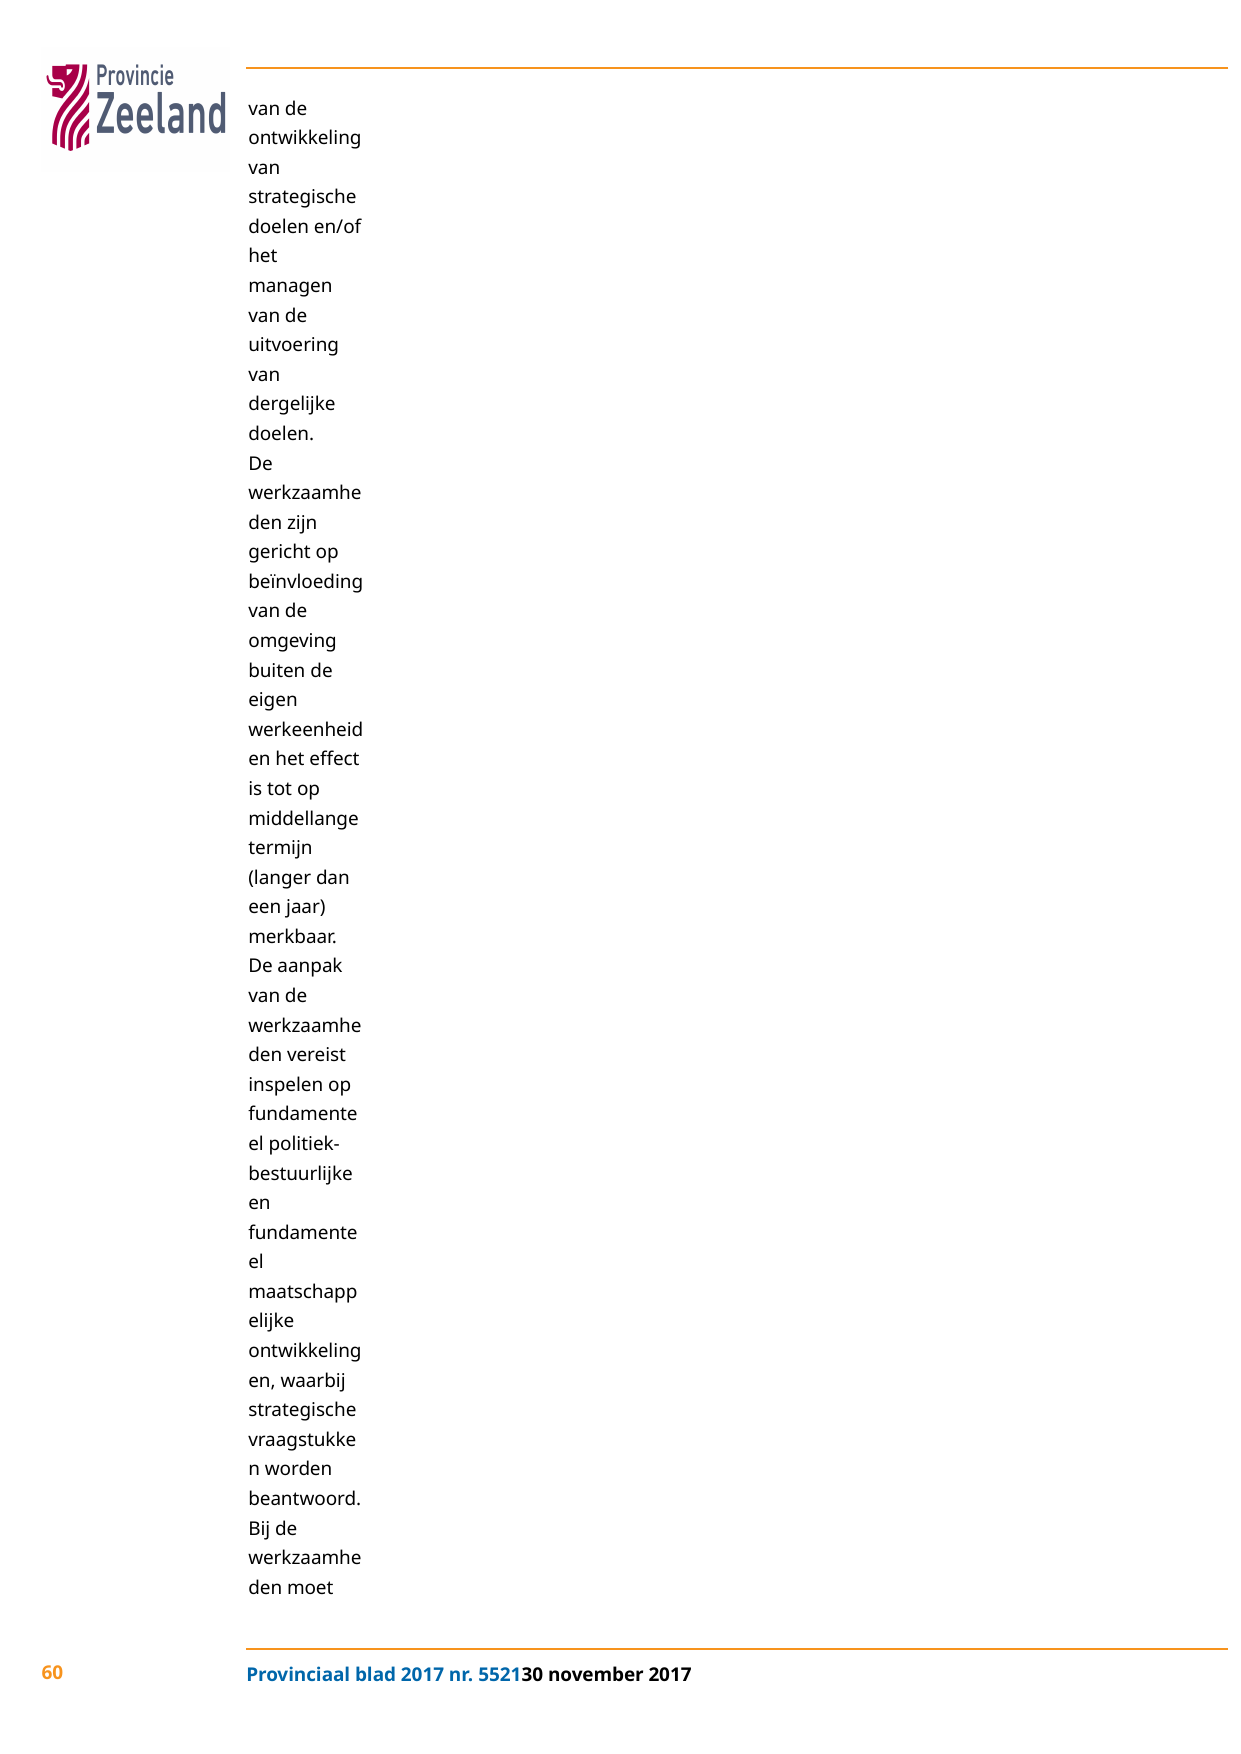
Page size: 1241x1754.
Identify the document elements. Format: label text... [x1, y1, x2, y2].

table_cell [478, 95, 590, 1600]
table_cell [702, 95, 814, 1600]
table_cell [815, 95, 927, 1600]
table_cell [1039, 95, 1152, 1600]
table_cell van de ontwikkeling van strategische doelen en/of het managen van de uitvoering van dergelijke doelen. De werkzaamheden zijn gericht op beïnvloeding van de omgeving buiten de eigen werkeenheid en het effect is tot op middellange termijn (langer dan een jaar) merkbaar. De aanpak van de werkzaamheden vereist inspelen op fundamenteel politiek-bestuurlijke en fundamenteel maatschappelijke ontwikkelingen, waarbij strategische vraagstukken worden beantwoord. Bij de werkzaamheden moet [248, 95, 365, 1600]
picture [41, 47, 231, 172]
table_cell [590, 95, 702, 1600]
table_cell [927, 95, 1039, 1600]
table_cell [365, 95, 477, 1600]
